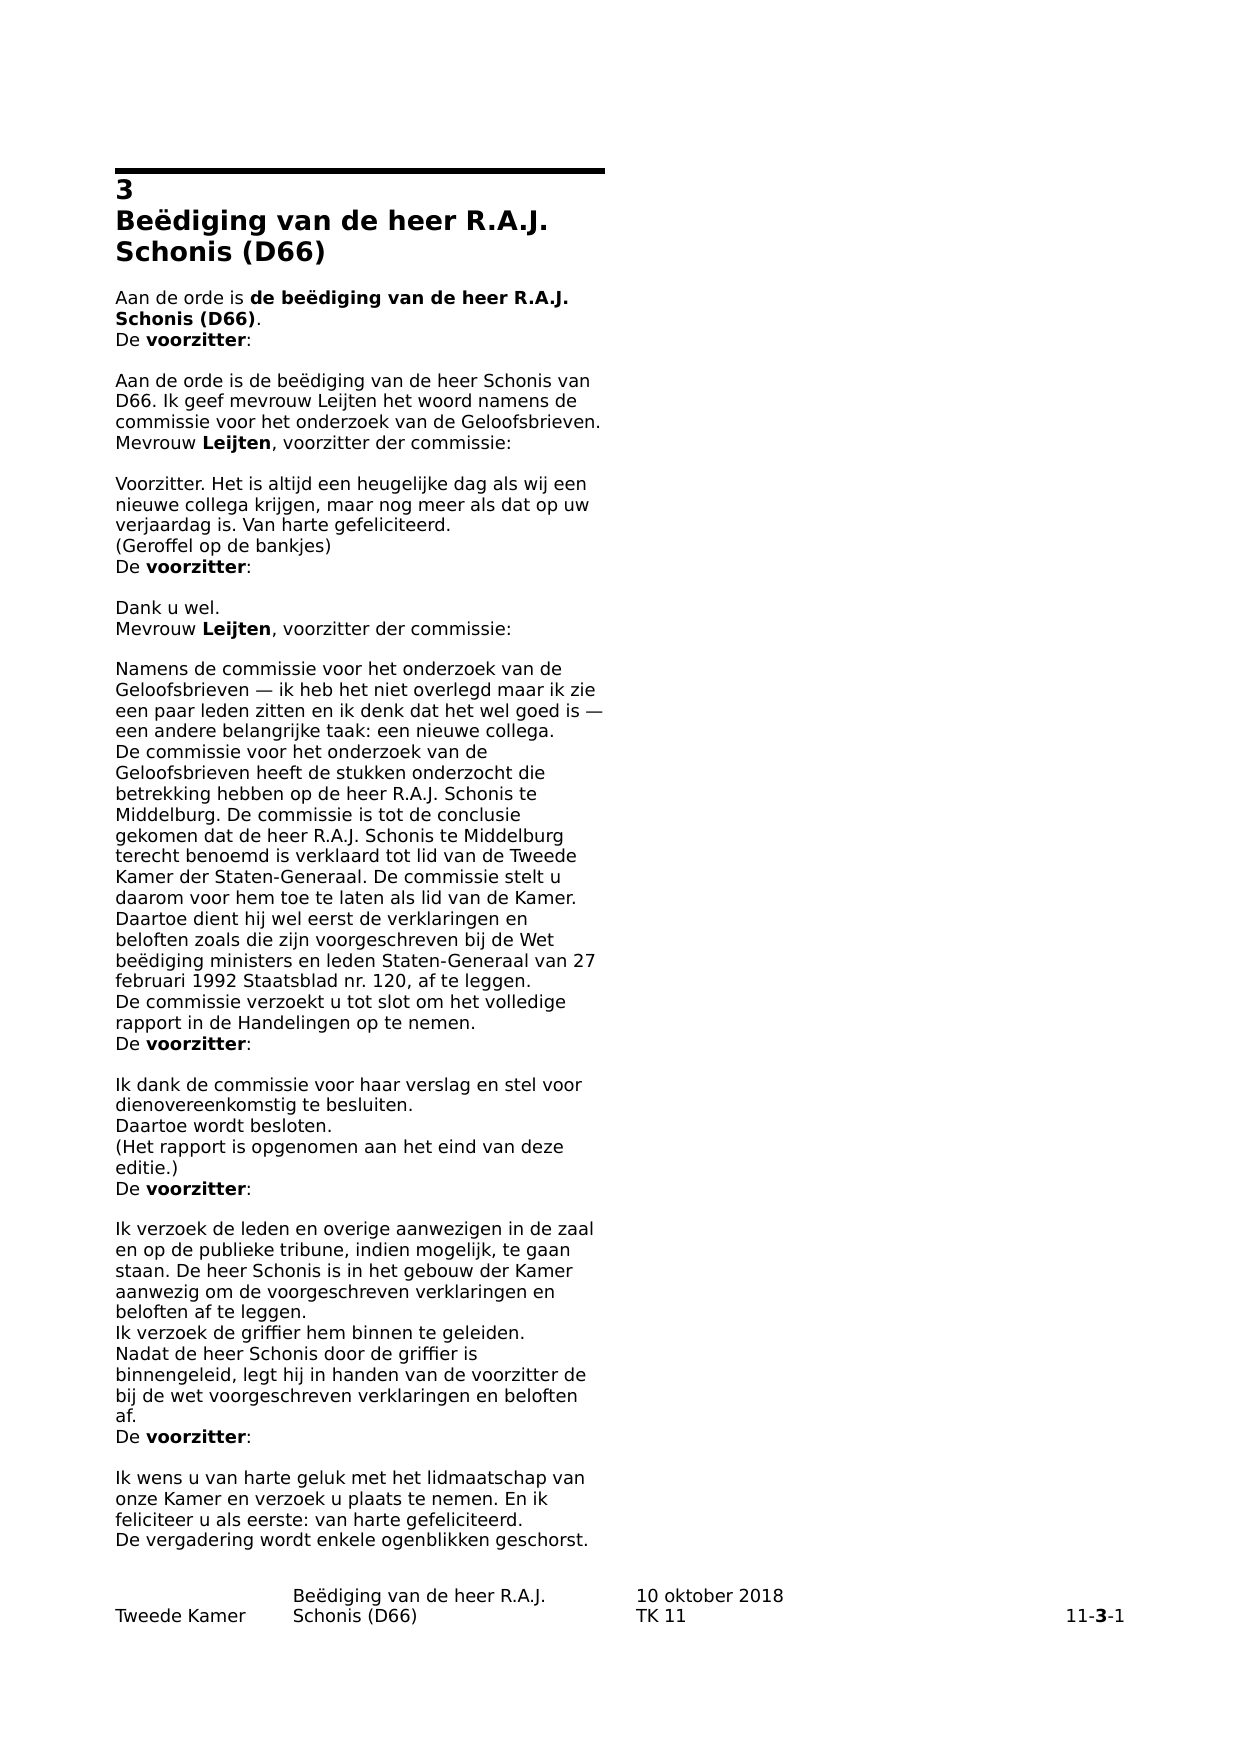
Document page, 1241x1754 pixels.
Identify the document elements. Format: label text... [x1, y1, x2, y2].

text De commissie voor het onderzoek van de Geloofsbrieven heeft de stukken onderzocht die betrekking hebben op de heer R.A.J. Schonis te Middelburg. De commissie is tot de conclusie gekomen dat de heer R.A.J. Schonis te Middelburg terecht benoemd is verklaard tot lid van de Tweede Kamer der Staten-Generaal. De commissie stelt u daarom voor hem toe te laten als lid van de Kamer. Daartoe dient hij wel eerst de verklaringen en beloften zoals die zijn voorgeschreven bij de Wet beëdiging ministers en leden Staten-Generaal van 27 februari 1992 Staatsblad nr. 120, af te leggen. [115, 742, 605, 992]
text De voorzitter: [115, 1427, 605, 1448]
text Voorzitter. Het is altijd een heugelijke dag als wij een nieuwe collega krijgen, maar nog meer als dat op uw verjaardag is. Van harte gefeliciteerd. [115, 474, 605, 536]
text De voorzitter: [115, 557, 605, 577]
text Ik dank de commissie voor haar verslag en stel voor dienovereenkomstig te besluiten. [115, 1074, 605, 1116]
title 3 Beëdiging van de heer R.A.J. Schonis (D66) [115, 174, 605, 268]
text Mevrouw Leijten, voorzitter der commissie: [115, 433, 605, 454]
text De voorzitter: [115, 1178, 605, 1199]
text Ik verzoek de griffier hem binnen te geleiden. [115, 1323, 605, 1344]
text Mevrouw Leijten, voorzitter der commissie: [115, 618, 605, 639]
text De voorzitter: [115, 1034, 605, 1054]
text Aan de orde is de beëdiging van de heer Schonis van D66. Ik geef mevrouw Leijten het woord namens de commissie voor het onderzoek van de Geloofsbrieven. [115, 371, 605, 433]
text De vergadering wordt enkele ogenblikken geschorst. [115, 1530, 605, 1551]
text Ik verzoek de leden en overige aanwezigen in de zaal en op de publieke tribune, indien mogelijk, te gaan staan. De heer Schonis is in het gebouw der Kamer aanwezig om de voorgeschreven verklaringen en beloften af te leggen. [115, 1219, 605, 1323]
text Ik wens u van harte geluk met het lidmaatschap van onze Kamer en verzoek u plaats te nemen. En ik feliciteer u als eerste: van harte gefeliciteerd. [115, 1468, 605, 1530]
text Namens de commissie voor het onderzoek van de Geloofsbrieven — ik heb het niet overlegd maar ik zie een paar leden zitten en ik denk dat het wel goed is — een andere belangrijke taak: een nieuwe collega. [115, 659, 605, 742]
text De commissie verzoekt u tot slot om het volledige rapport in de Handelingen op te nemen. [115, 992, 605, 1034]
text (Het rapport is opgenomen aan het eind van deze editie.) [115, 1137, 605, 1178]
text (Geroffel op de bankjes) [115, 536, 605, 557]
text Dank u wel. [115, 597, 605, 618]
text Nadat de heer Schonis door de griffier is binnengeleid, legt hij in handen van de voorzitter de bij de wet voorgeschreven verklaringen en beloften af. [115, 1344, 605, 1427]
text Aan de orde is de beëdiging van de heer R.A.J. Schonis (D66). [115, 288, 605, 330]
text Daartoe wordt besloten. [115, 1116, 605, 1137]
text De voorzitter: [115, 330, 605, 351]
